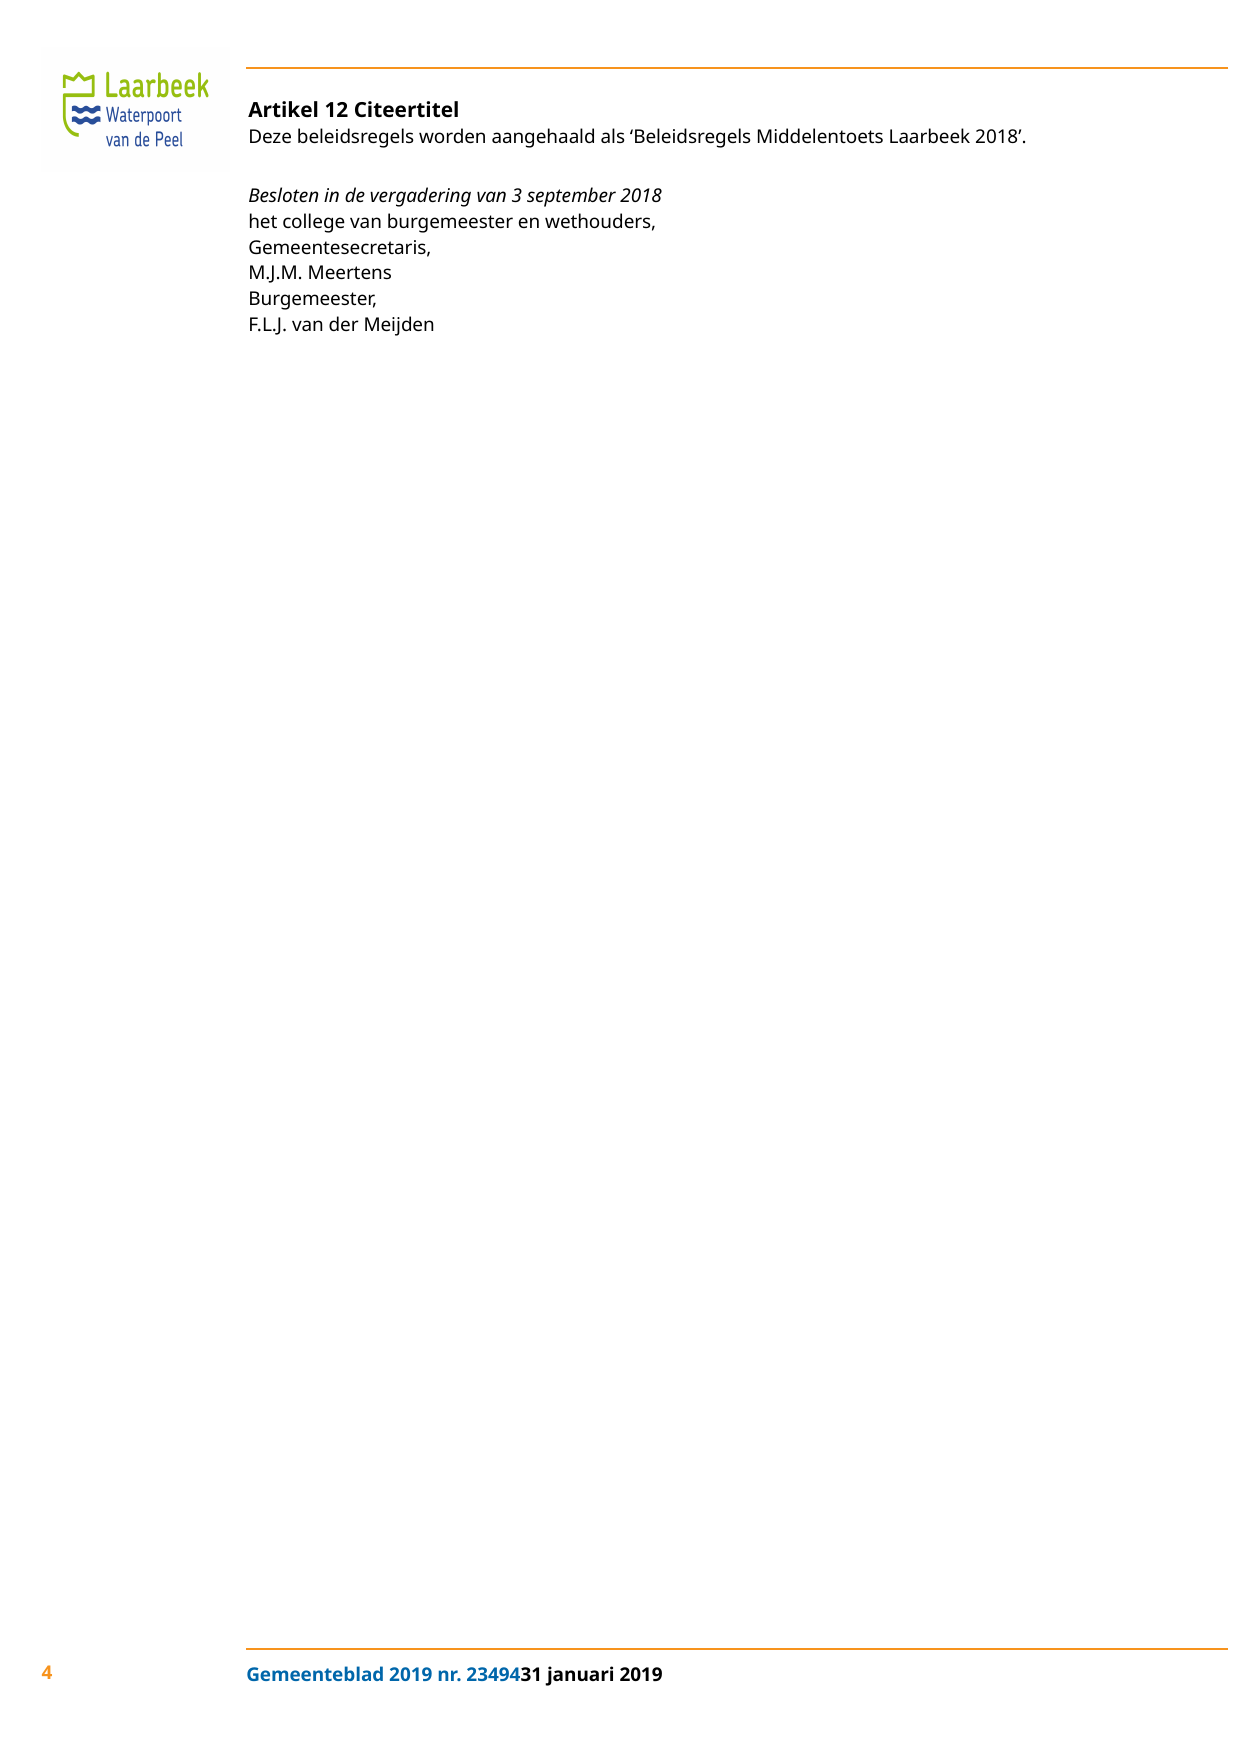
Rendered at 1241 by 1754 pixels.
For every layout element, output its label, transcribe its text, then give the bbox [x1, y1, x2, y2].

text Besloten in de vergadering van 3 september 2018 [248, 182, 1152, 208]
text F.L.J. van der Meijden [248, 311, 1152, 337]
text Deze beleidsregels worden aangehaald als ‘Beleidsregels Middelentoets Laarbeek 2018’. [248, 123, 1152, 149]
text Burgemeester, [248, 285, 1152, 311]
text het college van burgemeester en wethouders, [248, 208, 1152, 234]
text M.J.M. Meertens [248, 259, 1152, 285]
text Gemeentesecretaris, [248, 234, 1152, 259]
picture [41, 47, 231, 172]
text Artikel 12 Citeertitel [248, 95, 1152, 123]
